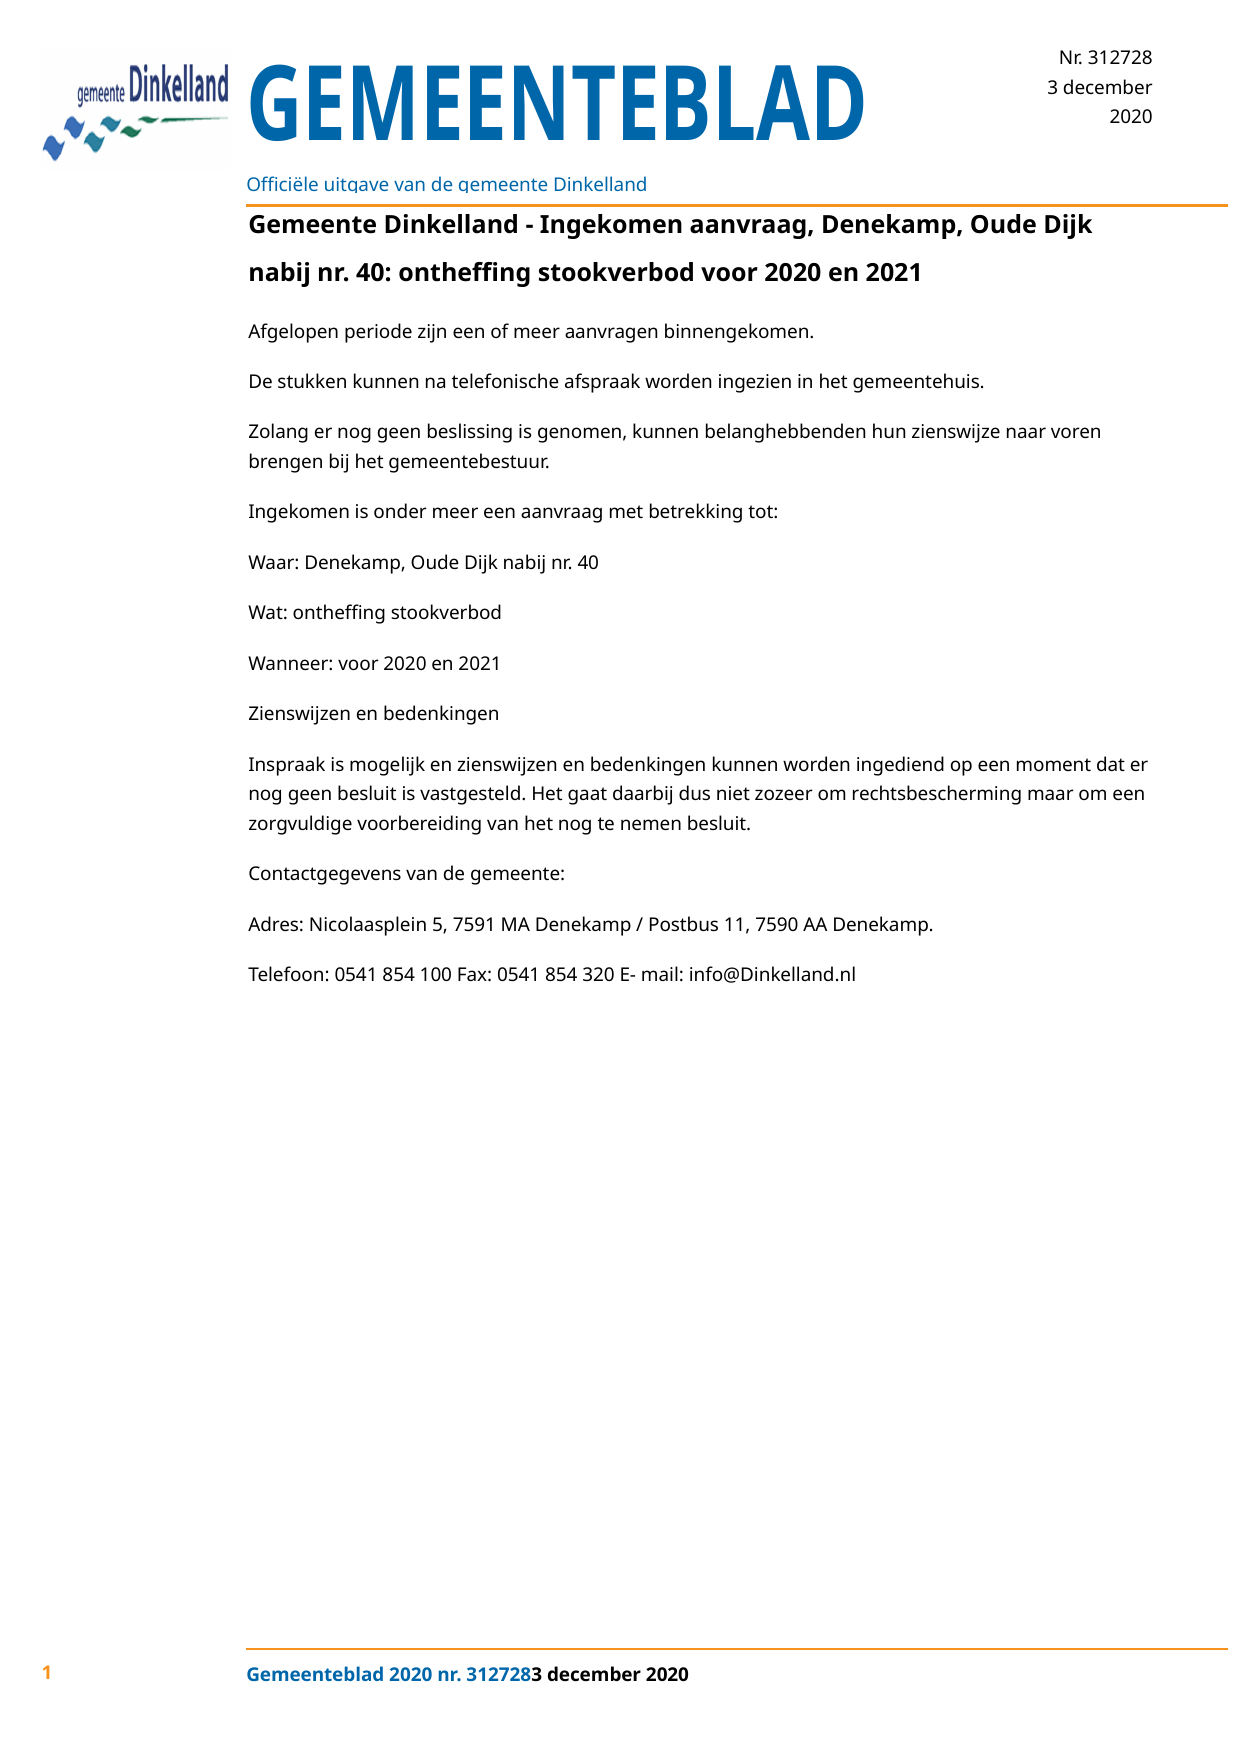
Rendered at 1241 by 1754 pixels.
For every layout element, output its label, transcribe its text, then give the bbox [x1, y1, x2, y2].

text Waar: Denekamp, Oude Dijk nabij nr. 40 [248, 549, 1152, 575]
text Telefoon: 0541 854 100 Fax: 0541 854 320 E- mail: info@Dinkelland.nl [248, 961, 1152, 987]
text Afgelopen periode zijn een of meer aanvragen binnengekomen. [248, 318, 1152, 344]
text Adres: Nicolaasplein 5, 7591 MA Denekamp / Postbus 11, 7590 AA Denekamp. [248, 911, 1152, 937]
picture [41, 47, 231, 172]
text Zienswijzen en bedenkingen [248, 700, 1152, 726]
text Inspraak is mogelijk en zienswijzen en bedenkingen kunnen worden ingediend op een moment dat er nog geen besluit is vastgesteld. Het gaat daarbij dus niet zozeer om rechtsbescherming maar om een zorgvuldige voorbereiding van het nog te nemen besluit. [248, 751, 1152, 836]
text Wat: ontheffing stookverbod [248, 599, 1152, 625]
text Gemeente Dinkelland - Ingekomen aanvraag, Denekamp, Oude Dijk nabij nr. 40: ontheffing stookverbod voor 2020 en 2021 [248, 207, 1152, 288]
text De stukken kunnen na telefonische afspraak worden ingezien in het gemeentehuis. [248, 368, 1152, 394]
text Contactgegevens van de gemeente: [248, 860, 1152, 886]
text Zolang er nog geen beslissing is genomen, kunnen belanghebbenden hun zienswijze naar voren brengen bij het gemeentebestuur. [248, 419, 1152, 474]
text Wanneer: voor 2020 en 2021 [248, 650, 1152, 676]
text Ingekomen is onder meer een aanvraag met betrekking tot: [248, 499, 1152, 524]
